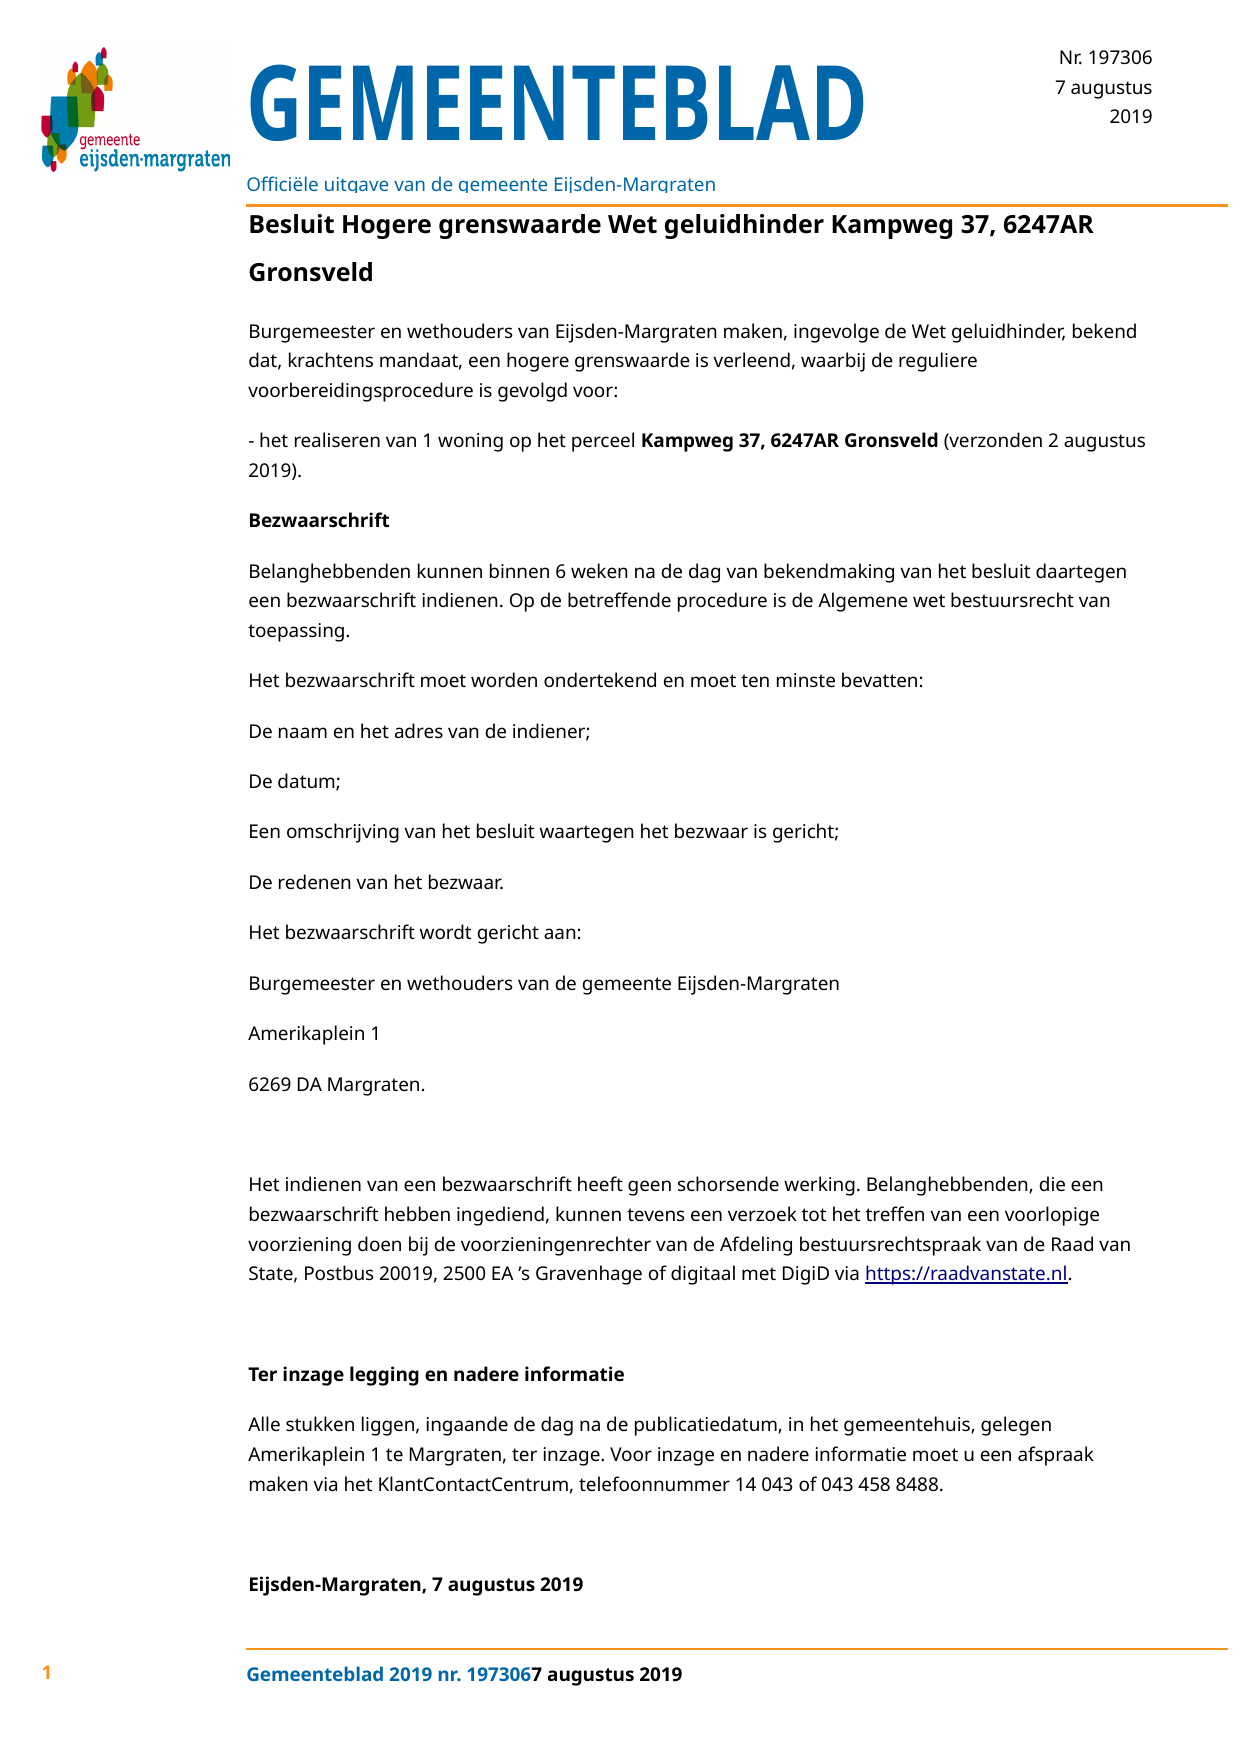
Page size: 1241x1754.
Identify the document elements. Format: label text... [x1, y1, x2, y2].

text Ter inzage legging en nadere informatie [248, 1361, 1152, 1387]
text De datum; [248, 768, 1152, 794]
text Bezwaarschrift [248, 507, 1152, 533]
text Alle stukken liggen, ingaande de dag na de publicatiedatum, in het gemeentehuis, gelegen Amerikaplein 1 te Margraten, ter inzage. Voor inzage en nadere informatie moet u een afspraak maken via het KlantContactCentrum, telefoonnummer 14 043 of 043 458 8488. [248, 1412, 1152, 1497]
text Een omschrijving van het besluit waartegen het bezwaar is gericht; [248, 819, 1152, 844]
text De redenen van het bezwaar. [248, 869, 1152, 895]
text Amerikaplein 1 [248, 1020, 1152, 1046]
text Besluit Hogere grenswaarde Wet geluidhinder Kampweg 37, 6247AR Gronsveld [248, 207, 1152, 288]
picture [41, 47, 231, 172]
text Burgemeester en wethouders van Eijsden-Margraten maken, ingevolge de Wet geluidhinder, bekend dat, krachtens mandaat, een hogere grenswaarde is verleend, waarbij de reguliere voorbereidingsprocedure is gevolgd voor: [248, 318, 1152, 403]
text Belanghebbenden kunnen binnen 6 weken na de dag van bekendmaking van het besluit daartegen een bezwaarschrift indienen. Op de betreffende procedure is de Algemene wet bestuursrecht van toepassing. [248, 558, 1152, 643]
text Het bezwaarschrift wordt gericht aan: [248, 919, 1152, 945]
text - het realiseren van 1 woning op het perceel Kampweg 37, 6247AR Gronsveld (verzonden 2 augustus 2019). [248, 427, 1152, 483]
text Het bezwaarschrift moet worden ondertekend en moet ten minste bevatten: [248, 667, 1152, 693]
text De naam en het adres van de indiener; [248, 718, 1152, 744]
text 6269 DA Margraten. [248, 1071, 1152, 1097]
text Eijsden-Margraten, 7 augustus 2019 [248, 1572, 1152, 1597]
text Burgemeester en wethouders van de gemeente Eijsden-Margraten [248, 970, 1152, 996]
text Het indienen van een bezwaarschrift heeft geen schorsende werking. Belanghebbenden, die een bezwaarschrift hebben ingediend, kunnen tevens een verzoek tot het treffen van een voorlopige voorziening doen bij de voorzieningenrechter van de Afdeling bestuursrechtspraak van de Raad van State, Postbus 20019, 2500 EA ’s Gravenhage of digitaal met DigiD via https://raadvanstate.nl. [248, 1172, 1152, 1286]
